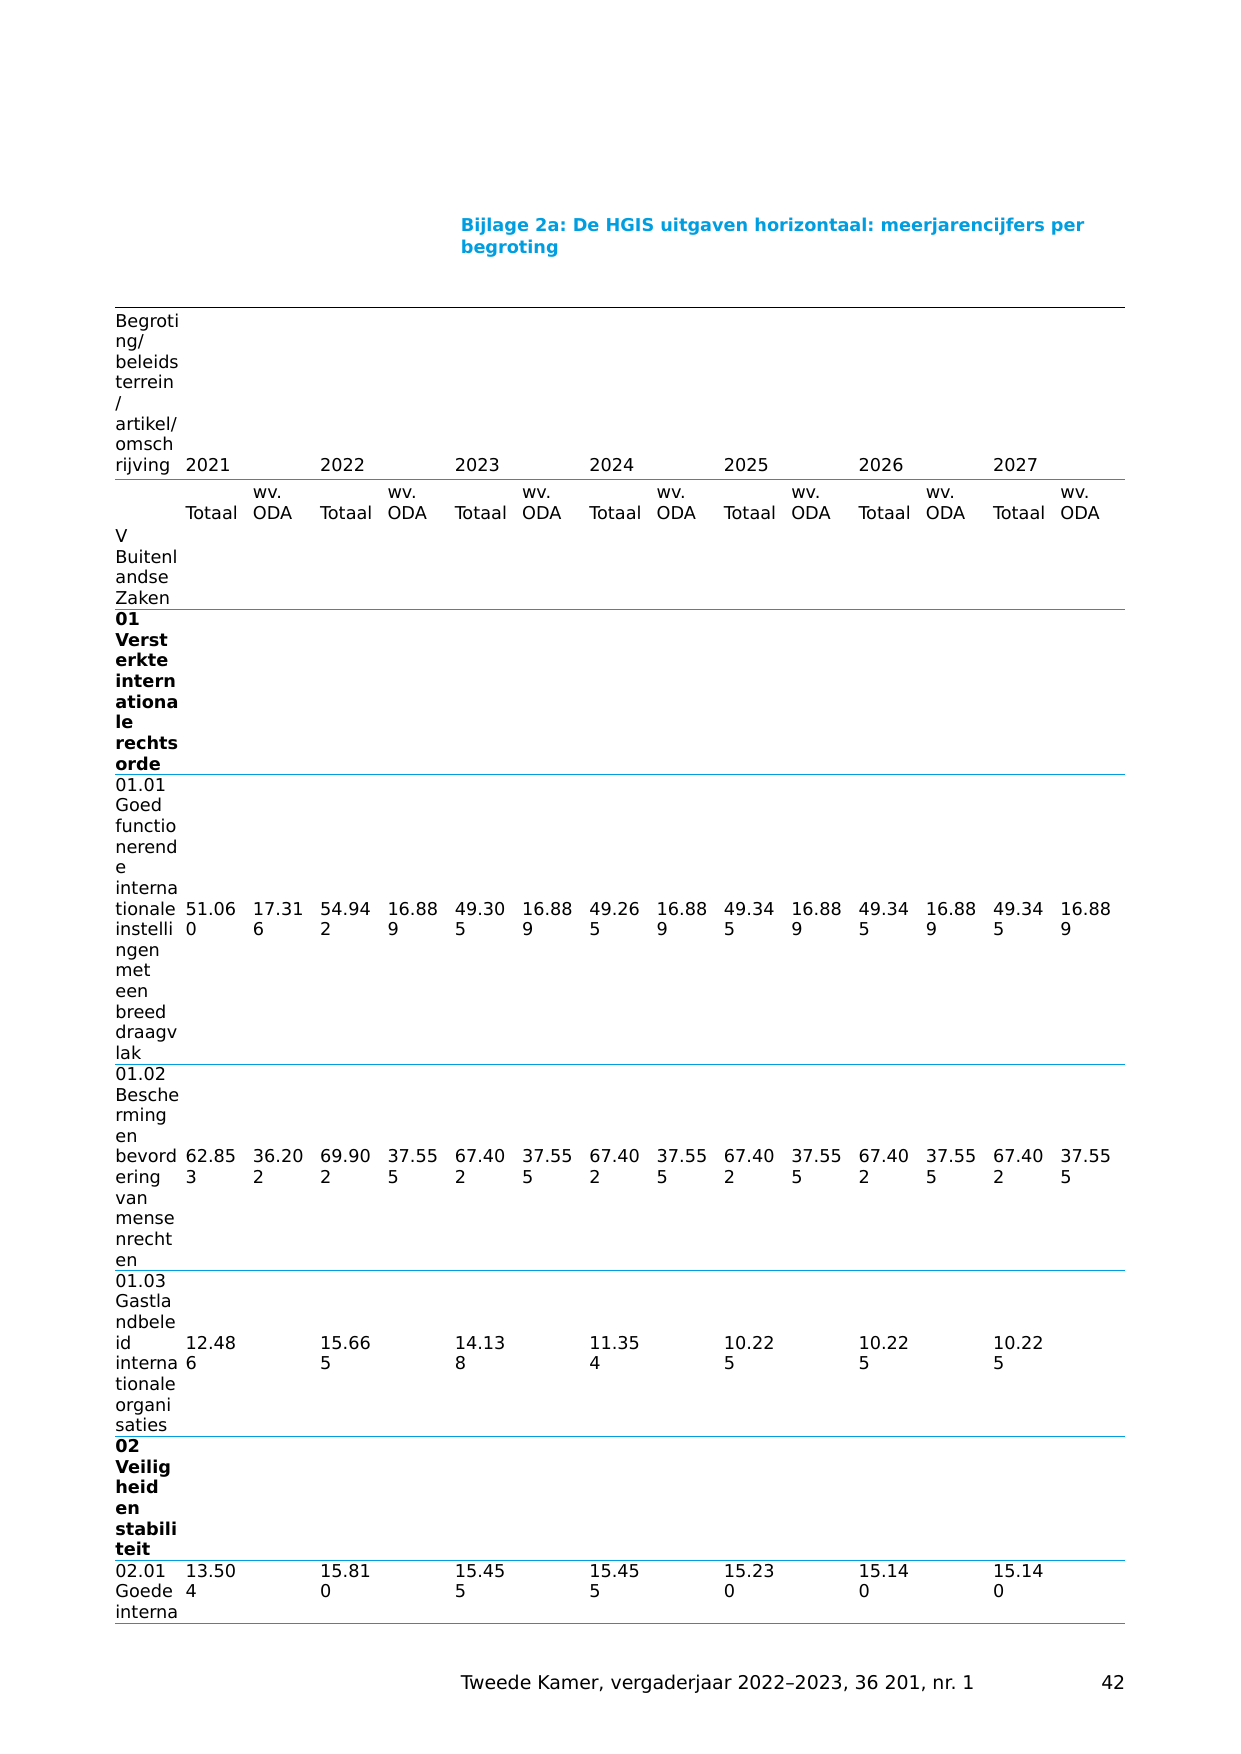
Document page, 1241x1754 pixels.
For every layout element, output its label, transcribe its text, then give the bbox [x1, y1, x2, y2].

table_cell wv. ODA [788, 480, 855, 526]
table_cell [586, 526, 653, 609]
table_cell [1057, 610, 1125, 774]
table_cell [1057, 1437, 1125, 1560]
table_cell [1057, 526, 1125, 609]
table_cell 2025 [721, 308, 855, 478]
table_cell 01.03 Gastlandbeleid internationale organisaties [115, 1271, 182, 1436]
table_cell 67.402 [990, 1065, 1057, 1270]
table_cell 2023 [452, 308, 586, 478]
table_cell wv. ODA [654, 480, 721, 526]
table_cell 67.402 [586, 1065, 653, 1270]
table_cell 15.810 [317, 1561, 384, 1622]
table_cell [519, 610, 586, 774]
table_cell 36.202 [250, 1065, 317, 1270]
table_cell [317, 610, 384, 774]
table_cell [183, 610, 250, 774]
table_cell Totaal [721, 480, 788, 526]
table_cell [586, 1437, 653, 1560]
table_cell 13.504 [183, 1561, 250, 1622]
table_cell [250, 1561, 317, 1622]
title Bijlage 2a: De HGIS uitgaven horizontaal: meerjarencijfers per begroting [461, 213, 1125, 258]
table_cell [1057, 1271, 1125, 1436]
table_cell [183, 526, 250, 609]
table_cell 16.889 [384, 775, 452, 1063]
table_cell 67.402 [855, 1065, 923, 1270]
table_cell [721, 526, 788, 609]
table_cell 2022 [317, 308, 452, 478]
table_cell [855, 1437, 923, 1560]
table_cell 16.889 [923, 775, 990, 1063]
table_cell 37.555 [788, 1065, 855, 1270]
table_cell 49.345 [721, 775, 788, 1063]
table_cell [519, 526, 586, 609]
table_cell [788, 1561, 855, 1622]
table_cell [1057, 1561, 1125, 1622]
table_cell [384, 1271, 452, 1436]
table_cell [654, 1271, 721, 1436]
table_cell Totaal [855, 480, 923, 526]
table_cell 01.02 Bescherming en bevordering van mensenrechten [115, 1065, 182, 1270]
table_cell Totaal [317, 480, 384, 526]
table_cell [250, 526, 317, 609]
table_cell 37.555 [384, 1065, 452, 1270]
table_cell wv. ODA [519, 480, 586, 526]
table_cell 02.01 Goede interna [115, 1561, 182, 1622]
table_cell 49.305 [452, 775, 519, 1063]
table_cell [384, 610, 452, 774]
table_cell wv. ODA [1057, 480, 1125, 526]
table_cell [317, 1437, 384, 1560]
table_cell [519, 1437, 586, 1560]
table_cell 69.902 [317, 1065, 384, 1270]
table_cell 16.889 [1057, 775, 1125, 1063]
table_cell Totaal [990, 480, 1057, 526]
table_cell [923, 1437, 990, 1560]
table_cell 37.555 [654, 1065, 721, 1270]
table_header Tabel 11 De HGIS horizontaal: meerjarencijfers per begrotingsartikel [115, 282, 1125, 307]
table_cell 62.853 [183, 1065, 250, 1270]
table_cell [923, 526, 990, 609]
table_cell Totaal [183, 480, 250, 526]
table_cell 10.225 [855, 1271, 923, 1436]
table_cell 67.402 [721, 1065, 788, 1270]
table_cell 49.345 [855, 775, 923, 1063]
table_cell 51.060 [183, 775, 250, 1063]
table_cell 02 Veiligheid en stabiliteit [115, 1437, 182, 1560]
table_cell 12.486 [183, 1271, 250, 1436]
table_cell 14.138 [452, 1271, 519, 1436]
table_cell [384, 1561, 452, 1622]
table_cell [855, 526, 923, 609]
table_cell 17.316 [250, 775, 317, 1063]
table_cell 16.889 [654, 775, 721, 1063]
table_cell [654, 1561, 721, 1622]
table_cell [317, 526, 384, 609]
table_cell 2024 [586, 308, 721, 478]
table_cell Totaal [452, 480, 519, 526]
table_cell 15.140 [990, 1561, 1057, 1622]
table_cell V Buitenlandse Zaken [115, 526, 182, 609]
table_cell [990, 610, 1057, 774]
table_cell [384, 526, 452, 609]
table_cell 01 Versterkte internationale rechtsorde [115, 610, 182, 774]
table_cell [519, 1271, 586, 1436]
table_cell [923, 1271, 990, 1436]
table_cell 49.345 [990, 775, 1057, 1063]
table_cell 15.230 [721, 1561, 788, 1622]
table_cell Begroting/beleidsterrein/artikel/omschrijving [115, 308, 182, 478]
table_cell [183, 1437, 250, 1560]
table_cell [788, 610, 855, 774]
table_cell 37.555 [1057, 1065, 1125, 1270]
table_cell 01.01 Goed functionerende internationale instellingen met een breed draagvlak [115, 775, 182, 1063]
table_cell 2027 [990, 308, 1125, 478]
table_cell [990, 1437, 1057, 1560]
table_cell [654, 526, 721, 609]
table_cell 67.402 [452, 1065, 519, 1270]
table_cell [384, 1437, 452, 1560]
table_cell 16.889 [788, 775, 855, 1063]
table_cell [452, 610, 519, 774]
table_cell wv. ODA [384, 480, 452, 526]
table_cell [250, 1437, 317, 1560]
table_cell wv. ODA [923, 480, 990, 526]
table_cell [788, 1271, 855, 1436]
table_cell [654, 1437, 721, 1560]
table_cell 11.354 [586, 1271, 653, 1436]
table_cell 2026 [855, 308, 990, 478]
table_cell [855, 610, 923, 774]
table_cell [721, 610, 788, 774]
table_cell [250, 610, 317, 774]
table_cell 16.889 [519, 775, 586, 1063]
table_cell [923, 610, 990, 774]
table_cell [654, 610, 721, 774]
table_cell [519, 1561, 586, 1622]
table_cell 10.225 [721, 1271, 788, 1436]
table_cell 15.455 [452, 1561, 519, 1622]
table_cell 54.942 [317, 775, 384, 1063]
table_cell [250, 1271, 317, 1436]
table_cell [788, 1437, 855, 1560]
table_cell 49.265 [586, 775, 653, 1063]
table_cell Totaal [586, 480, 653, 526]
table_cell [721, 1437, 788, 1560]
table_cell [923, 1561, 990, 1622]
table_cell [586, 610, 653, 774]
table_cell 2021 [183, 308, 317, 478]
table_cell [788, 526, 855, 609]
table_cell [452, 1437, 519, 1560]
table_cell 37.555 [519, 1065, 586, 1270]
table_cell 15.455 [586, 1561, 653, 1622]
table_cell 10.225 [990, 1271, 1057, 1436]
table_cell [115, 480, 182, 526]
table_cell [452, 526, 519, 609]
table_cell 37.555 [923, 1065, 990, 1270]
table_cell 15.665 [317, 1271, 384, 1436]
table_cell [990, 526, 1057, 609]
table_cell wv. ODA [250, 480, 317, 526]
table_cell 15.140 [855, 1561, 923, 1622]
